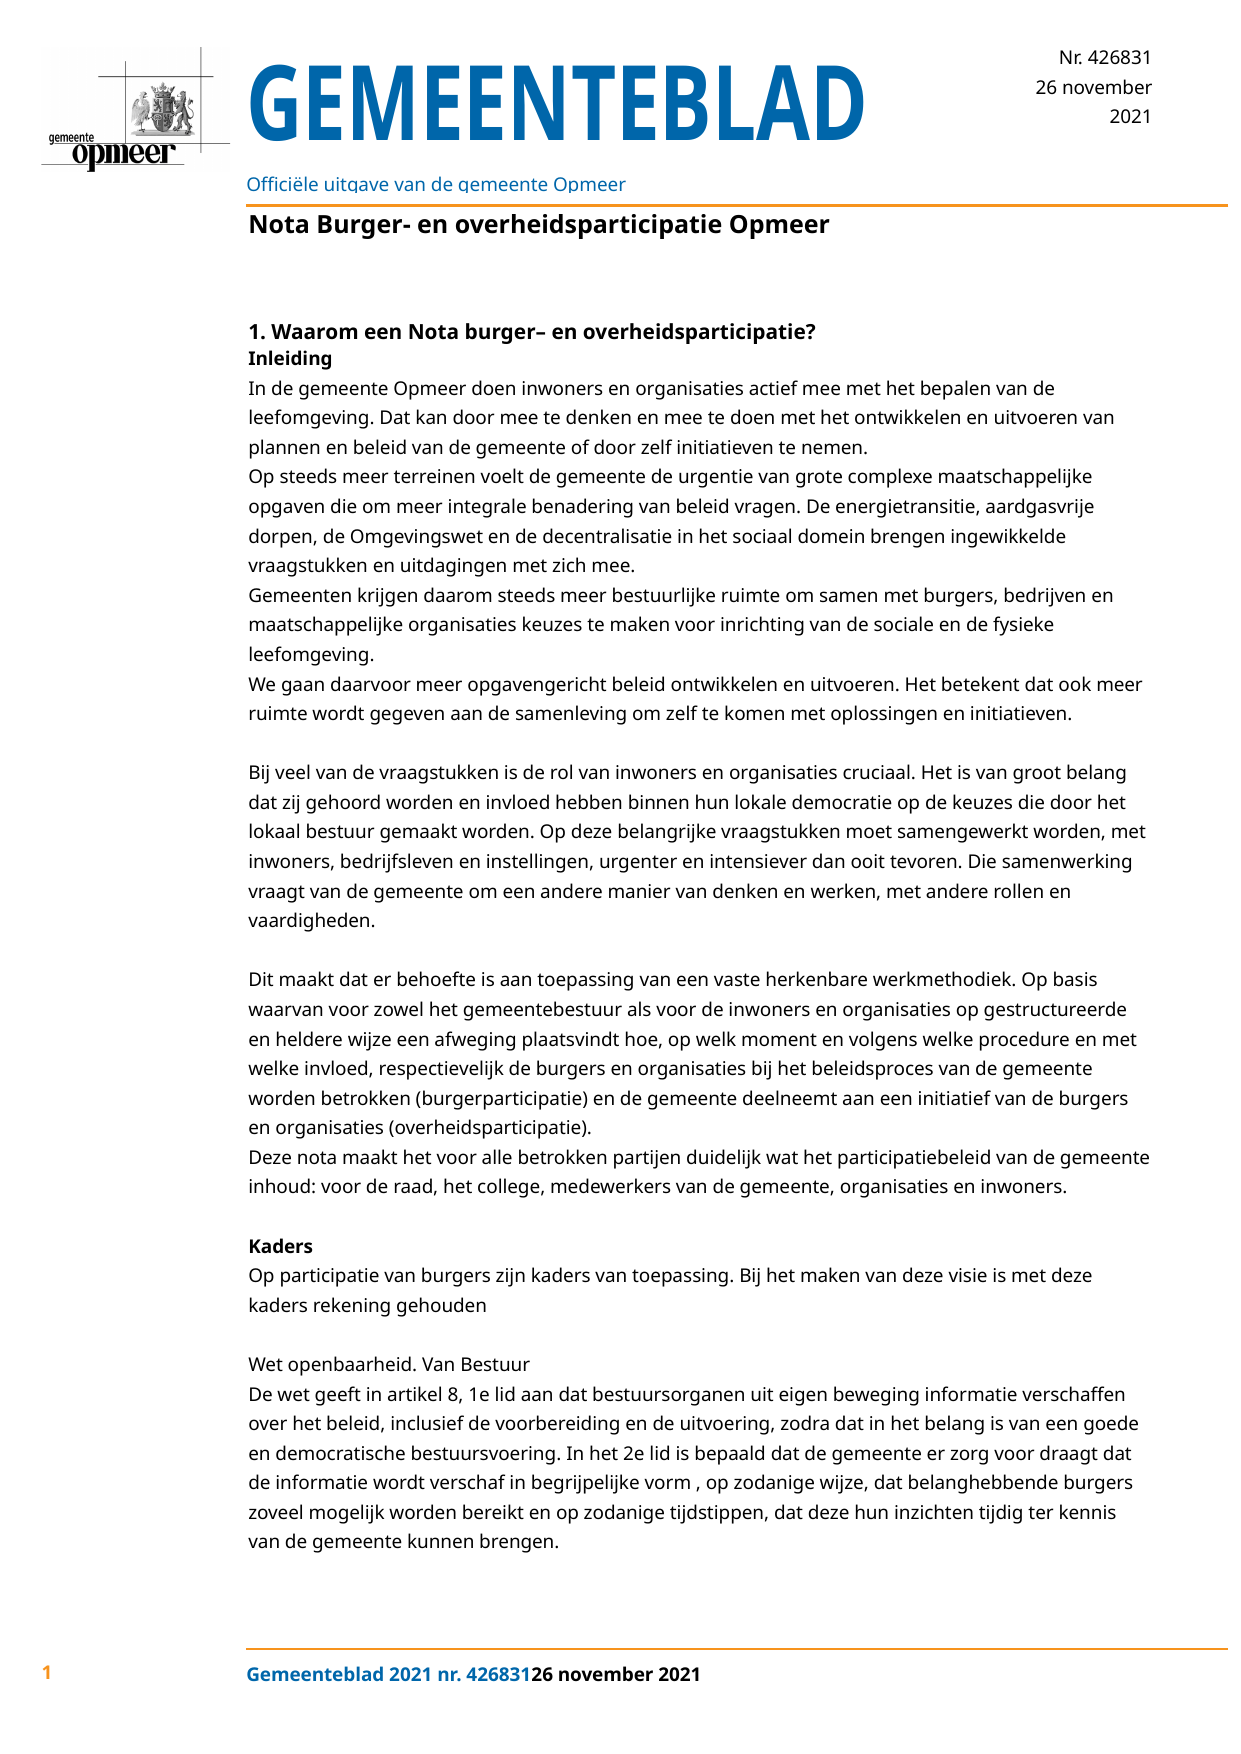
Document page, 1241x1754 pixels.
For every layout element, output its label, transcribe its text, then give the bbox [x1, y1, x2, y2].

text Op steeds meer terreinen voelt de gemeente de urgentie van grote complexe maatschappelijke opgaven die om meer integrale benadering van beleid vragen. De energietransitie, aardgasvrije dorpen, de Omgevingswet en de decentralisatie in het sociaal domein brengen ingewikkelde vraagstukken en uitdagingen met zich mee. [248, 464, 1152, 578]
text Nota Burger- en overheidsparticipatie Opmeer [248, 207, 1152, 241]
picture [41, 47, 231, 172]
text In de gemeente Opmeer doen inwoners en organisaties actief mee met het bepalen van de leefomgeving. Dat kan door mee te denken en mee te doen met het ontwikkelen en uitvoeren van plannen en beleid van de gemeente of door zelf initiatieven te nemen. [248, 375, 1152, 460]
text De wet geeft in artikel 8, 1e lid aan dat bestuursorganen uit eigen beweging informatie verschaffen over het beleid, inclusief de voorbereiding en de uitvoering, zodra dat in het belang is van een goede en democratische bestuursvoering. In het 2e lid is bepaald dat de gemeente er zorg voor draagt dat de informatie wordt verschaf in begrijpelijke vorm , op zodanige wijze, dat belanghebbende burgers zoveel mogelijk worden bereikt en op zodanige tijdstippen, dat deze hun inzichten tijdig ter kennis van de gemeente kunnen brengen. [248, 1381, 1152, 1554]
text Kaders [248, 1233, 1152, 1258]
text Dit maakt dat er behoefte is aan toepassing van een vaste herkenbare werkmethodiek. Op basis waarvan voor zowel het gemeentebestuur als voor de inwoners en organisaties op gestructureerde en heldere wijze een afweging plaatsvindt hoe, op welk moment en volgens welke procedure en met welke invloed, respectievelijk de burgers en organisaties bij het beleidsproces van de gemeente worden betrokken (burgerparticipatie) en de gemeente deelneemt aan een initiatief van de burgers en organisaties (overheidsparticipatie). [248, 967, 1152, 1140]
text Gemeenten krijgen daarom steeds meer bestuurlijke ruimte om samen met burgers, bedrijven en maatschappelijke organisaties keuzes te maken voor inrichting van de sociale en de fysieke leefomgeving. [248, 582, 1152, 667]
text Op participatie van burgers zijn kaders van toepassing. Bij het maken van deze visie is met deze kaders rekening gehouden [248, 1262, 1152, 1318]
text Wet openbaarheid. Van Bestuur [248, 1351, 1152, 1377]
text We gaan daarvoor meer opgavengericht beleid ontwikkelen en uitvoeren. Het betekent dat ook meer ruimte wordt gegeven aan de samenleving om zelf te komen met oplossingen en initiatieven. [248, 671, 1152, 726]
text 1. Waarom een Nota burger– en overheidsparticipatie? [248, 317, 1152, 345]
text Bij veel van de vraagstukken is de rol van inwoners en organisaties cruciaal. Het is van groot belang dat zij gehoord worden en invloed hebben binnen hun lokale democratie op de keuzes die door het lokaal bestuur gemaakt worden. Op deze belangrijke vraagstukken moet samengewerkt worden, met inwoners, bedrijfsleven en instellingen, urgenter en intensiever dan ooit tevoren. Die samenwerking vraagt van de gemeente om een andere manier van denken en werken, met andere rollen en vaardigheden. [248, 759, 1152, 933]
text Inleiding [248, 345, 1152, 371]
text Deze nota maakt het voor alle betrokken partijen duidelijk wat het participatiebeleid van de gemeente inhoud: voor de raad, het college, medewerkers van de gemeente, organisaties en inwoners. [248, 1144, 1152, 1199]
